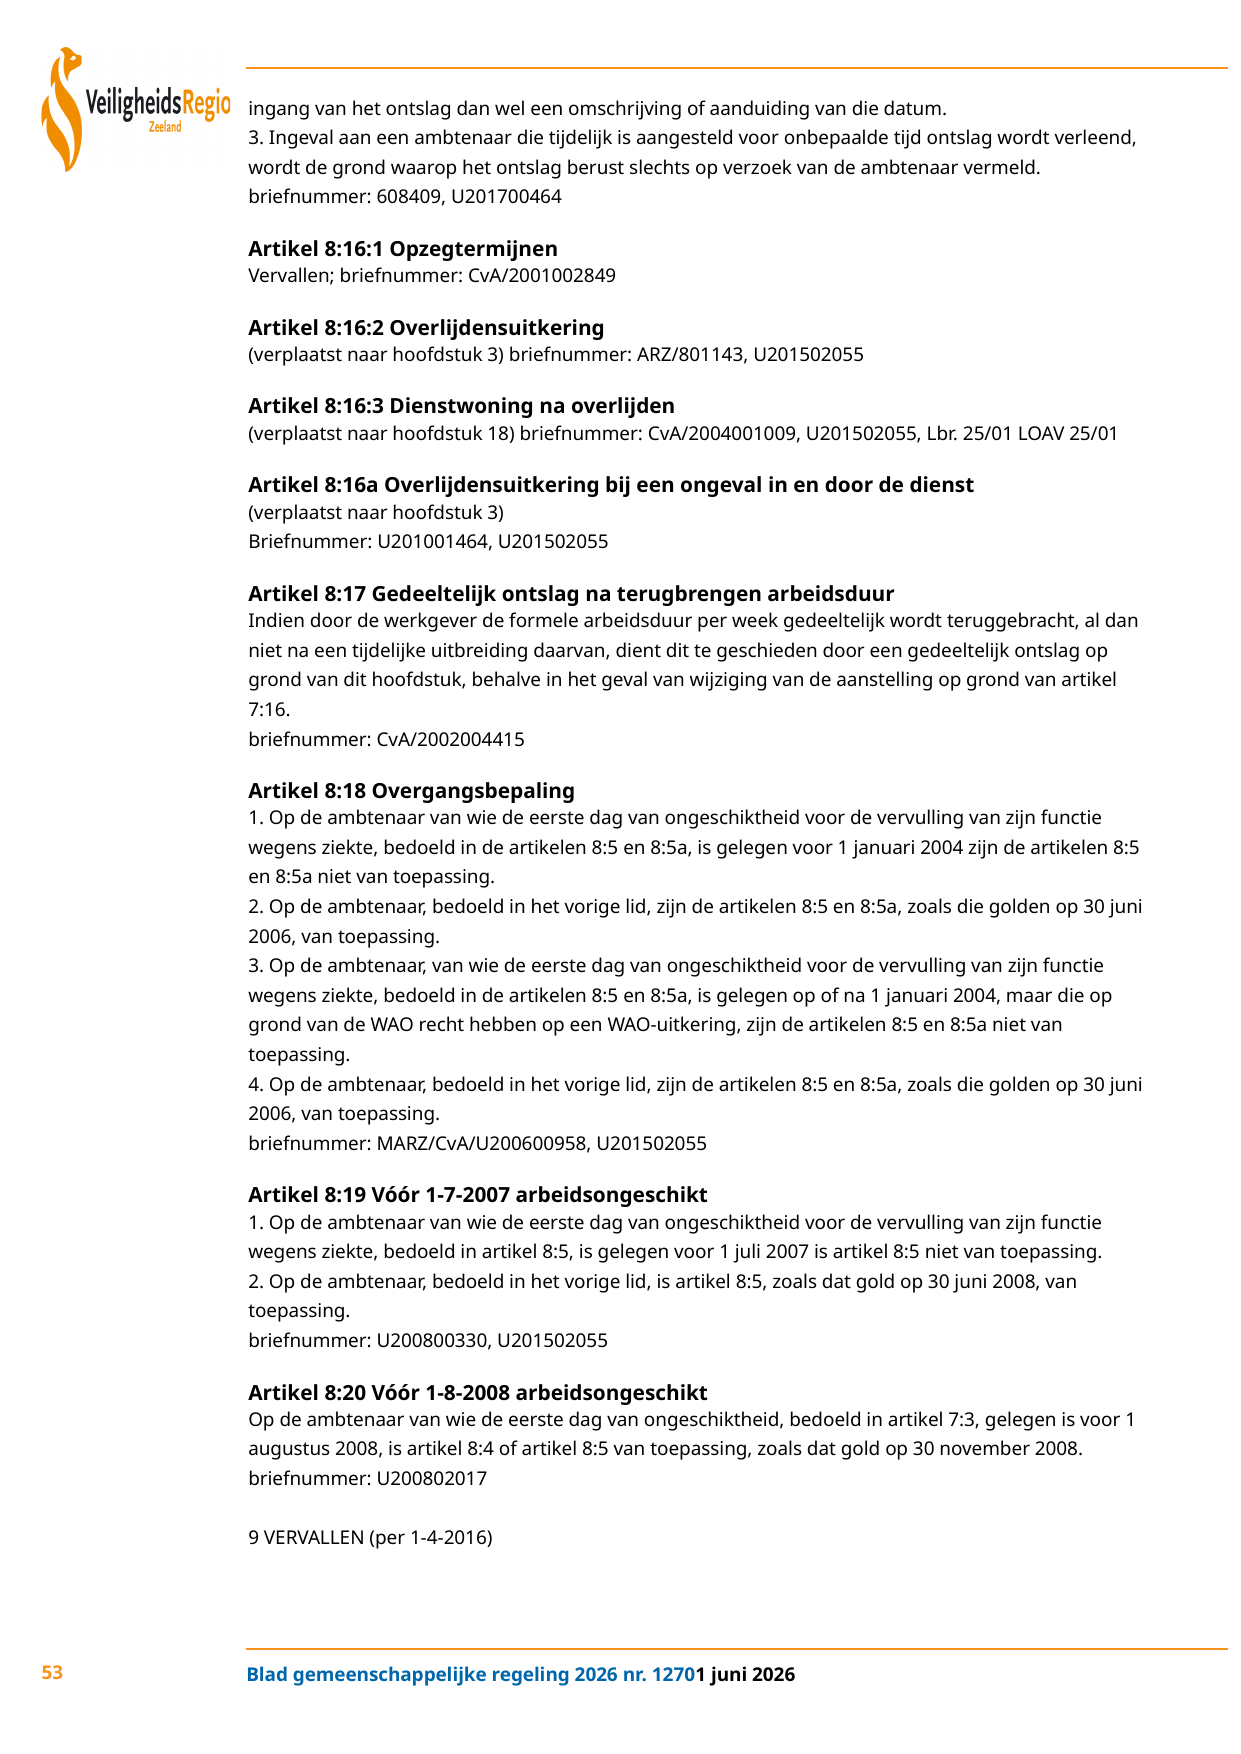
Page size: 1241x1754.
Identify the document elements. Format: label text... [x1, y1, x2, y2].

text Indien door de werkgever de formele arbeidsduur per week gedeeltelijk wordt teruggebracht, al dan niet na een tijdelijke uitbreiding daarvan, dient dit te geschieden door een gedeeltelijk ontslag op grond van dit hoofdstuk, behalve in het geval van wijziging van de aanstelling op grond van artikel 7:16. [248, 607, 1152, 722]
text Artikel 8:17 Gedeeltelijk ontslag na terugbrengen arbeidsduur [248, 579, 1152, 607]
text (verplaatst naar hoofdstuk 3) briefnummer: ARZ/801143, U201502055 [248, 341, 1152, 367]
text 3. Ingeval aan een ambtenaar die tijdelijk is aangesteld voor onbepaalde tijd ontslag wordt verleend, wordt de grond waarop het ontslag berust slechts op verzoek van de ambtenaar vermeld. [248, 124, 1152, 180]
text 1. Op de ambtenaar van wie de eerste dag van ongeschiktheid voor de vervulling van zijn functie wegens ziekte, bedoeld in de artikelen 8:5 en 8:5a, is gelegen voor 1 januari 2004 zijn de artikelen 8:5 en 8:5a niet van toepassing. [248, 804, 1152, 889]
text Briefnummer: U201001464, U201502055 [248, 528, 1152, 554]
text Artikel 8:16:1 Opzegtermijnen [248, 234, 1152, 262]
text 1. Op de ambtenaar van wie de eerste dag van ongeschiktheid voor de vervulling van zijn functie wegens ziekte, bedoeld in artikel 8:5, is gelegen voor 1 juli 2007 is artikel 8:5 niet van toepassing. [248, 1209, 1152, 1264]
text Vervallen; briefnummer: CvA/2001002849 [248, 262, 1152, 288]
text briefnummer: 608409, U201700464 [248, 183, 1152, 209]
text briefnummer: CvA/2002004415 [248, 726, 1152, 751]
text 2. Op de ambtenaar, bedoeld in het vorige lid, zijn de artikelen 8:5 en 8:5a, zoals die golden op 30 juni 2006, van toepassing. [248, 893, 1152, 949]
text briefnummer: MARZ/CvA/U200600958, U201502055 [248, 1130, 1152, 1156]
text 4. Op de ambtenaar, bedoeld in het vorige lid, zijn de artikelen 8:5 en 8:5a, zoals die golden op 30 juni 2006, van toepassing. [248, 1071, 1152, 1126]
text Artikel 8:16:2 Overlijdensuitkering [248, 313, 1152, 341]
text (verplaatst naar hoofdstuk 18) briefnummer: CvA/2004001009, U201502055, Lbr. 25/01 LOAV 25/01 [248, 420, 1152, 446]
text briefnummer: U200800330, U201502055 [248, 1327, 1152, 1353]
text ingang van het ontslag dan wel een omschrijving of aanduiding van die datum. [248, 95, 1152, 121]
text Artikel 8:19 Vóór 1-7-2007 arbeidsongeschikt [248, 1180, 1152, 1209]
text 9 VERVALLEN (per 1-4-2016) [248, 1524, 1152, 1550]
text Artikel 8:16:3 Dienstwoning na overlijden [248, 392, 1152, 420]
text Op de ambtenaar van wie de eerste dag van ongeschiktheid, bedoeld in artikel 7:3, gelegen is voor 1 augustus 2008, is artikel 8:4 of artikel 8:5 van toepassing, zoals dat gold op 30 november 2008. [248, 1406, 1152, 1461]
text Artikel 8:20 Vóór 1-8-2008 arbeidsongeschikt [248, 1378, 1152, 1406]
text 3. Op de ambtenaar, van wie de eerste dag van ongeschiktheid voor de vervulling van zijn functie wegens ziekte, bedoeld in de artikelen 8:5 en 8:5a, is gelegen op of na 1 januari 2004, maar die op grond van de WAO recht hebben op een WAO-uitkering, zijn de artikelen 8:5 en 8:5a niet van toepassing. [248, 952, 1152, 1067]
text briefnummer: U200802017 [248, 1465, 1152, 1491]
text 2. Op de ambtenaar, bedoeld in het vorige lid, is artikel 8:5, zoals dat gold op 30 juni 2008, van toepassing. [248, 1268, 1152, 1323]
text Artikel 8:18 Overgangsbepaling [248, 776, 1152, 804]
picture [41, 47, 231, 172]
text (verplaatst naar hoofdstuk 3) [248, 499, 1152, 525]
text Artikel 8:16a Overlijdensuitkering bij een ongeval in en door de dienst [248, 471, 1152, 499]
